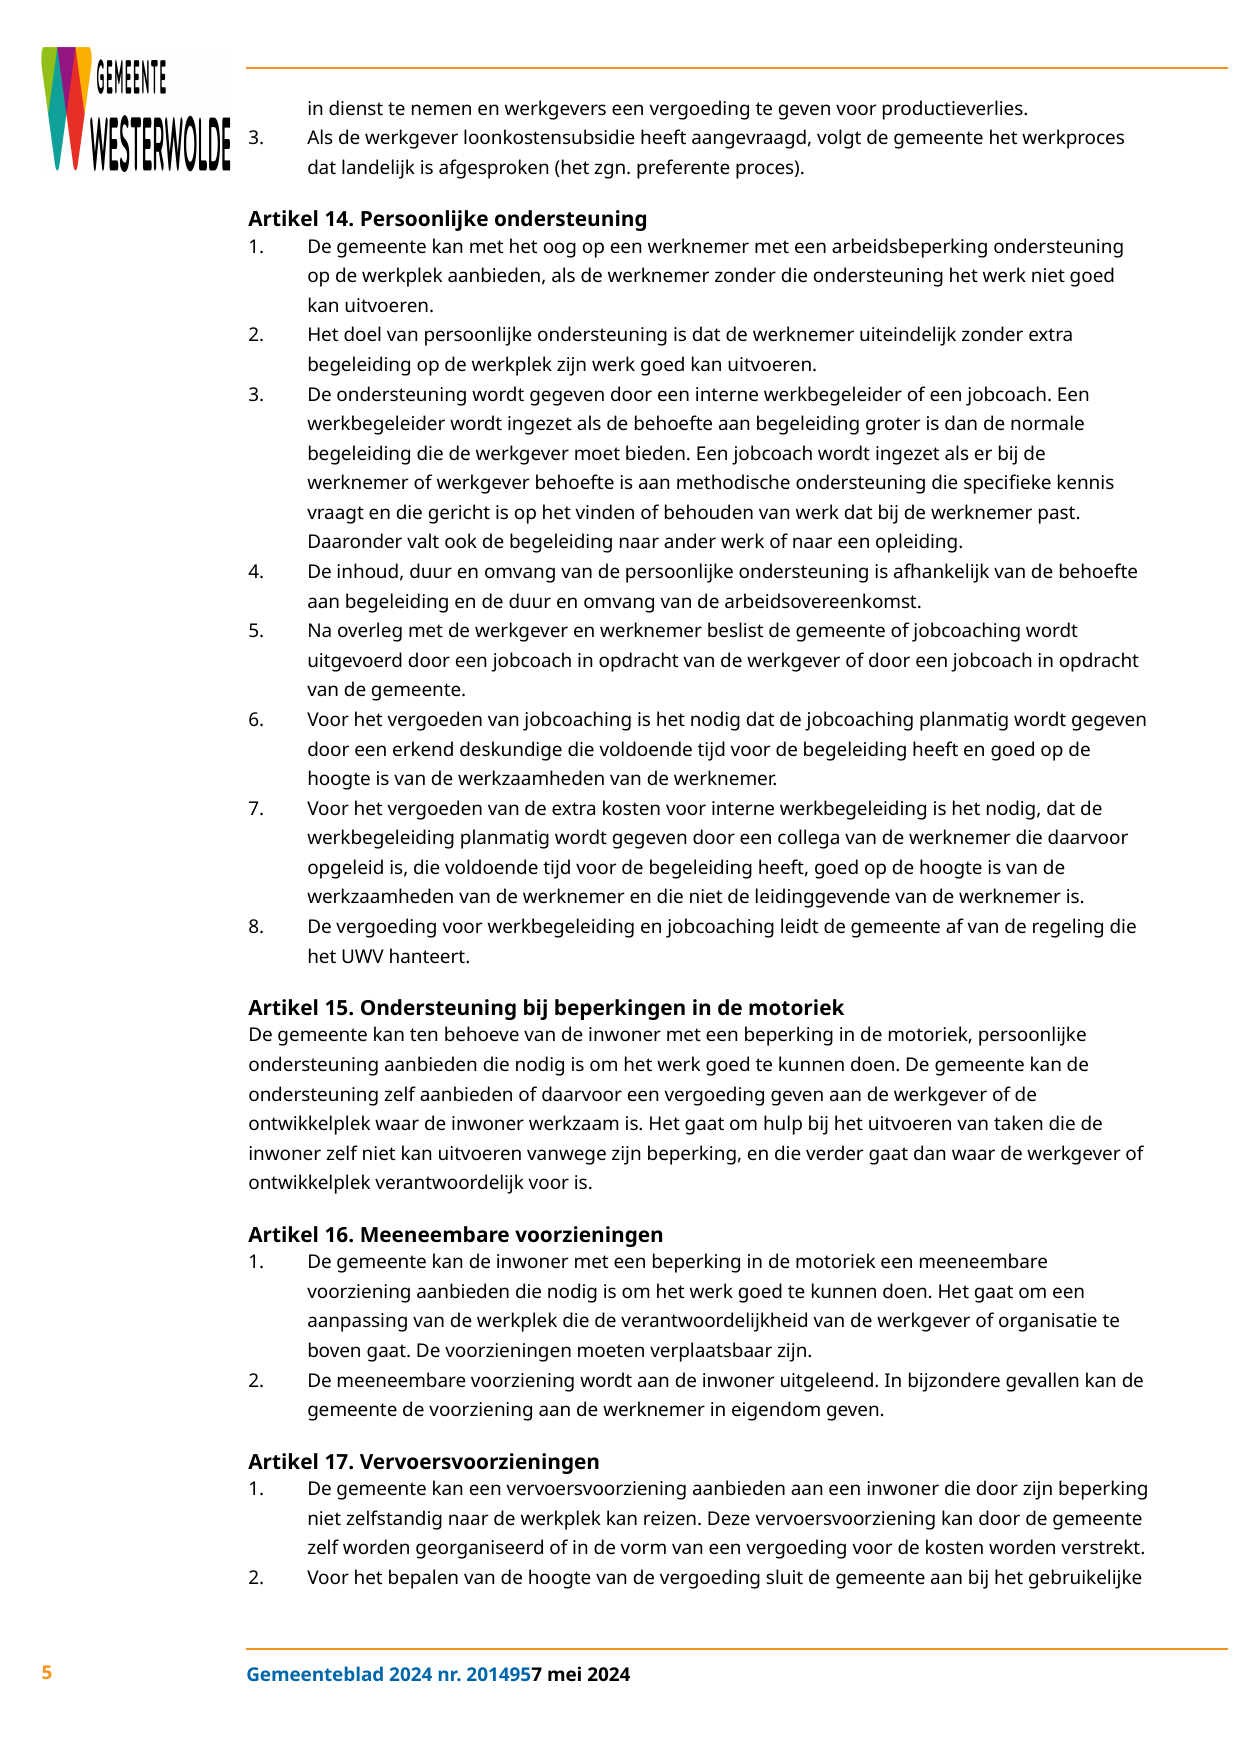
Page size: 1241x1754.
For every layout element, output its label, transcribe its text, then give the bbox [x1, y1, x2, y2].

list De gemeente kan een vervoersvoorziening aanbieden aan een inwoner die door zijn beperking niet zelfstandig naar de werkplek kan reizen. Deze vervoersvoorziening kan door de gemeente zelf worden georganiseerd of in de vorm van een vergoeding voor de kosten worden verstrekt. [248, 1475, 1152, 1560]
list Na overleg met de werkgever en werknemer beslist de gemeente of jobcoaching wordt uitgevoerd door een jobcoach in opdracht van de werkgever of door een jobcoach in opdracht van de gemeente. [248, 617, 1152, 702]
list in dienst te nemen en werkgevers een vergoeding te geven voor productieverlies. [248, 95, 1152, 121]
list Als de werkgever loonkostensubsidie heeft aangevraagd, volgt de gemeente het werkproces dat landelijk is afgesproken (het zgn. preferente proces). [248, 124, 1152, 180]
picture [41, 47, 231, 172]
list De ondersteuning wordt gegeven door een interne werkbegeleider of een jobcoach. Een werkbegeleider wordt ingezet als de behoefte aan begeleiding groter is dan de normale begeleiding die de werkgever moet bieden. Een jobcoach wordt ingezet als er bij de werknemer of werkgever behoefte is aan methodische ondersteuning die speciﬁeke kennis vraagt en die gericht is op het vinden of behouden van werk dat bij de werknemer past. Daaronder valt ook de begeleiding naar ander werk of naar een opleiding. [248, 381, 1152, 554]
text Artikel 17. Vervoersvoorzieningen [248, 1447, 1152, 1475]
text De gemeente kan ten behoeve van de inwoner met een beperking in de motoriek, persoonlijke ondersteuning aanbieden die nodig is om het werk goed te kunnen doen. De gemeente kan de ondersteuning zelf aanbieden of daarvoor een vergoeding geven aan de werkgever of de ontwikkelplek waar de inwoner werkzaam is. Het gaat om hulp bij het uitvoeren van taken die de inwoner zelf niet kan uitvoeren vanwege zijn beperking, en die verder gaat dan waar de werkgever of ontwikkelplek verantwoordelijk voor is. [248, 1022, 1152, 1195]
list Voor het bepalen van de hoogte van de vergoeding sluit de gemeente aan bij het gebruikelijke [248, 1564, 1152, 1590]
list Voor het vergoeden van jobcoaching is het nodig dat de jobcoaching planmatig wordt gegeven door een erkend deskundige die voldoende tijd voor de begeleiding heeft en goed op de hoogte is van de werkzaamheden van de werknemer. [248, 706, 1152, 791]
list De vergoeding voor werkbegeleiding en jobcoaching leidt de gemeente af van de regeling die het UWV hanteert. [248, 913, 1152, 968]
list De gemeente kan de inwoner met een beperking in de motoriek een meeneembare voorziening aanbieden die nodig is om het werk goed te kunnen doen. Het gaat om een aanpassing van de werkplek die de verantwoordelijkheid van de werkgever of organisatie te boven gaat. De voorzieningen moeten verplaatsbaar zijn. [248, 1248, 1152, 1363]
list De gemeente kan met het oog op een werknemer met een arbeidsbeperking ondersteuning op de werkplek aanbieden, als de werknemer zonder die ondersteuning het werk niet goed kan uitvoeren. [248, 233, 1152, 318]
list Voor het vergoeden van de extra kosten voor interne werkbegeleiding is het nodig, dat de werkbegeleiding planmatig wordt gegeven door een collega van de werknemer die daarvoor opgeleid is, die voldoende tijd voor de begeleiding heeft, goed op de hoogte is van de werkzaamheden van de werknemer en die niet de leidinggevende van de werknemer is. [248, 795, 1152, 909]
list Het doel van persoonlijke ondersteuning is dat de werknemer uiteindelijk zonder extra begeleiding op de werkplek zijn werk goed kan uitvoeren. [248, 322, 1152, 377]
text Artikel 15. Ondersteuning bij beperkingen in de motoriek [248, 993, 1152, 1022]
list De inhoud, duur en omvang van de persoonlijke ondersteuning is afhankelijk van de behoefte aan begeleiding en de duur en omvang van de arbeidsovereenkomst. [248, 558, 1152, 613]
text Artikel 16. Meeneembare voorzieningen [248, 1220, 1152, 1248]
text Artikel 14. Persoonlijke ondersteuning [248, 204, 1152, 233]
list De meeneembare voorziening wordt aan de inwoner uitgeleend. In bijzondere gevallen kan de gemeente de voorziening aan de werknemer in eigendom geven. [248, 1367, 1152, 1422]
